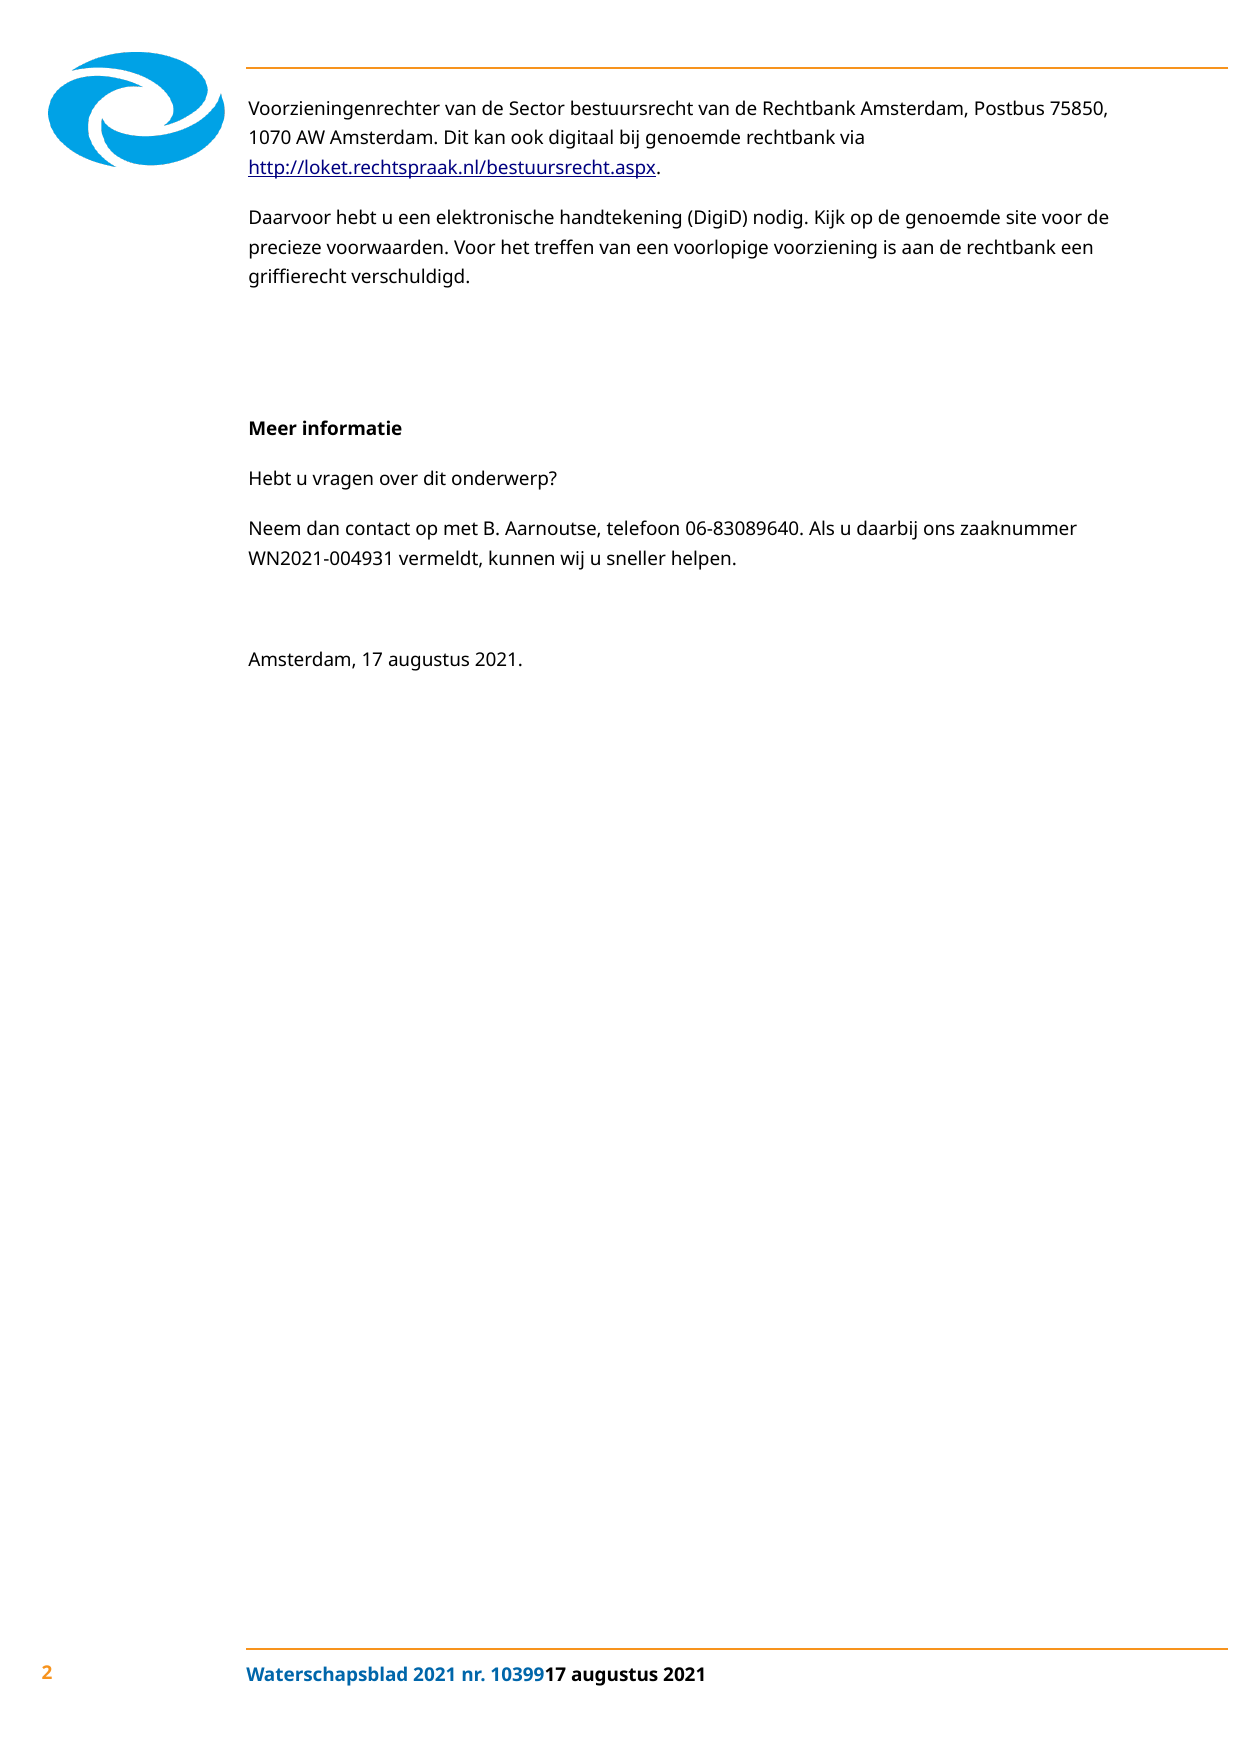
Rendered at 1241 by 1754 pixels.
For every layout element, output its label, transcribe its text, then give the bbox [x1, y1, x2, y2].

text Neem dan contact op met B. Aarnoutse, telefoon 06-83089640. Als u daarbij ons zaaknummer WN2021-004931 vermeldt, kunnen wij u sneller helpen. [248, 516, 1152, 571]
text Amsterdam, 17 augustus 2021. [248, 646, 1152, 672]
text Daarvoor hebt u een elektronische handtekening (DigiD) nodig. Kijk op de genoemde site voor de precieze voorwaarden. Voor het treffen van een voorlopige voorziening is aan de rechtbank een griffierecht verschuldigd. [248, 204, 1152, 289]
text Voorzieningenrechter van de Sector bestuursrecht van de Rechtbank Amsterdam, Postbus 75850, 1070 AW Amsterdam. Dit kan ook digitaal bij genoemde rechtbank via http://loket.rechtspraak.nl/bestuursrecht.aspx. [248, 95, 1152, 180]
picture [41, 47, 231, 172]
text Hebt u vragen over dit onderwerp? [248, 465, 1152, 491]
text Meer informatie [248, 415, 1152, 441]
